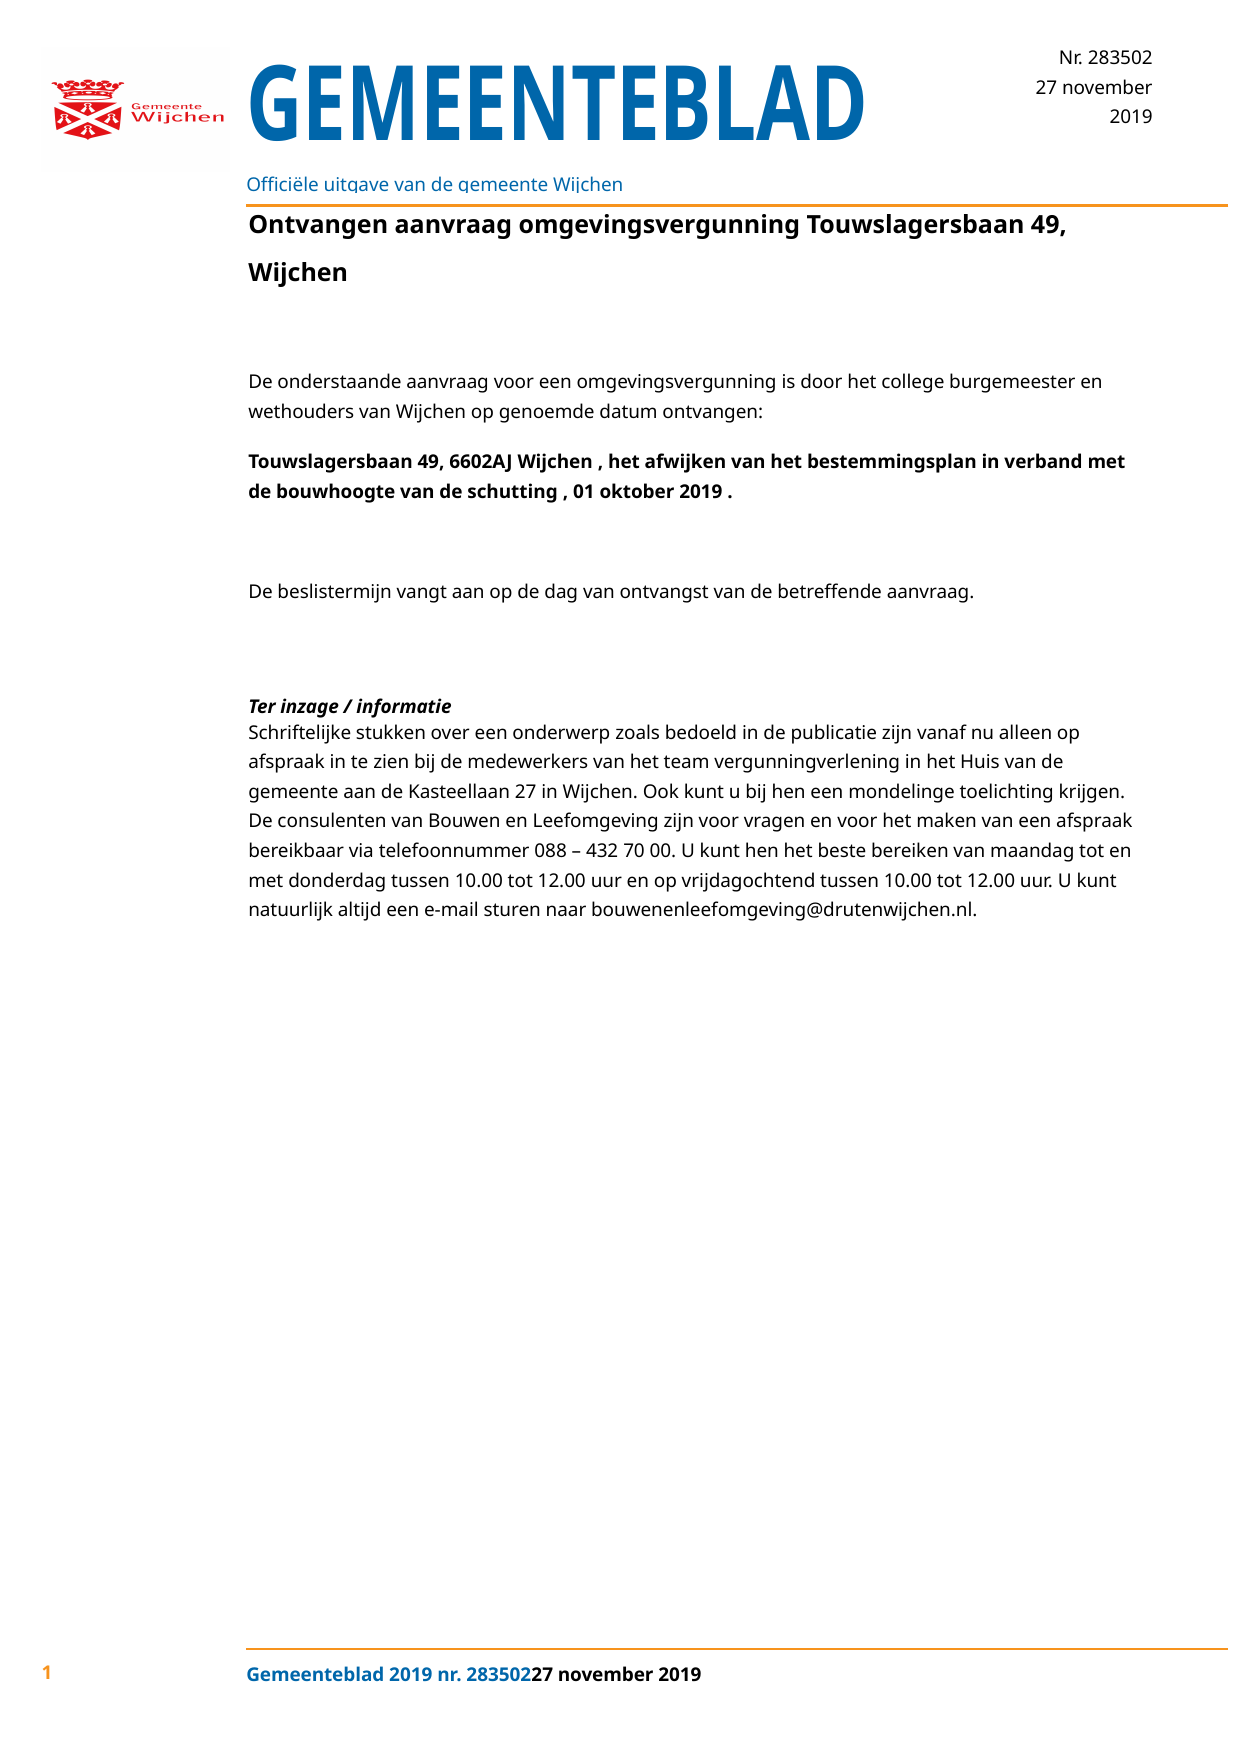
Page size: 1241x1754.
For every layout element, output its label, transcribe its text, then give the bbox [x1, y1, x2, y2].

text Schriftelijke stukken over een onderwerp zoals bedoeld in de publicatie zijn vanaf nu alleen op afspraak in te zien bij de medewerkers van het team vergunningverlening in het Huis van de gemeente aan de Kasteellaan 27 in Wijchen. Ook kunt u bij hen een mondelinge toelichting krijgen. De consulenten van Bouwen en Leefomgeving zijn voor vragen en voor het maken van een afspraak bereikbaar via telefoonnummer 088 – 432 70 00. U kunt hen het beste bereiken van maandag tot en met donderdag tussen 10.00 tot 12.00 uur en op vrijdagochtend tussen 10.00 tot 12.00 uur. U kunt natuurlijk altijd een e-mail sturen naar bouwenenleefomgeving@drutenwijchen.nl. [248, 719, 1152, 922]
text Ter inzage / informatie [248, 693, 1152, 719]
text Touwslagersbaan 49, 6602AJ Wijchen , het afwijken van het bestemmingsplan in verband met de bouwhoogte van de schutting , 01 oktober 2019 . [248, 448, 1152, 504]
text De onderstaande aanvraag voor een omgevingsvergunning is door het college burgemeester en wethouders van Wijchen op genoemde datum ontvangen: [248, 368, 1152, 424]
picture [41, 47, 231, 172]
text Ontvangen aanvraag omgevingsvergunning Touwslagersbaan 49, Wijchen [248, 207, 1152, 288]
text De beslistermijn vangt aan op de dag van ontvangst van de betreffende aanvraag. [248, 579, 1152, 604]
